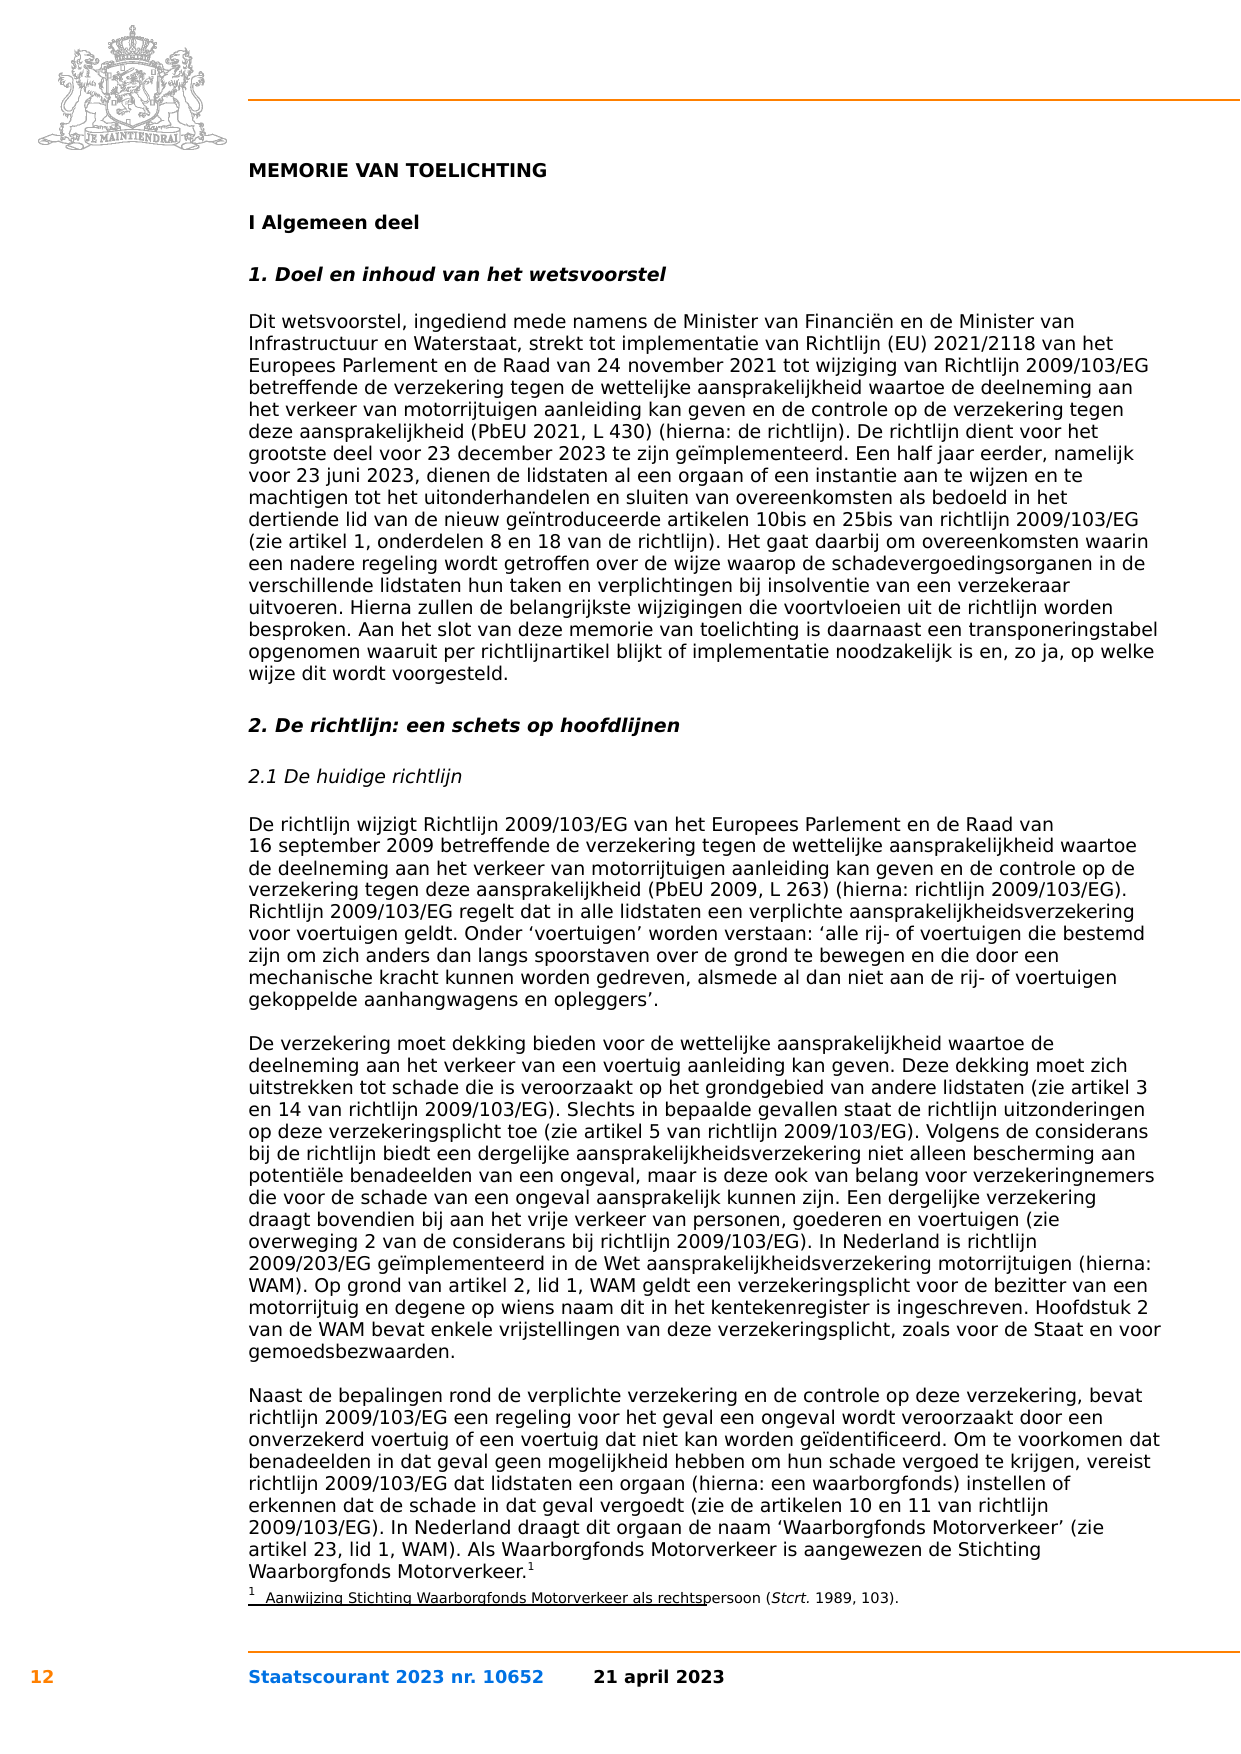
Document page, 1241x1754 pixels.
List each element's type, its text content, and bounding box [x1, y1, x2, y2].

text Naast de bepalingen rond de verplichte verzekering en de controle op deze verzekering, bevat richtlijn 2009/103/EG een regeling voor het geval een ongeval wordt veroorzaakt door een onverzekerd voertuig of een voertuig dat niet kan worden geïdentificeerd. Om te voorkomen dat benadeelden in dat geval geen mogelijkheid hebben om hun schade vergoed te krijgen, vereist richtlijn 2009/103/EG dat lidstaten een orgaan (hierna: een waarborgfonds) instellen of erkennen dat de schade in dat geval vergoedt (zie de artikelen 10 en 11 van richtlijn 2009/103/EG). In Nederland draagt dit orgaan de naam ‘Waarborgfonds Motorverkeer’ (zie artikel 23, lid 1, WAM). Als Waarborgfonds Motorverkeer is aangewezen de Stichting Waarborgfonds Motorverkeer. [248, 1385, 1163, 1582]
text Aanwijzing Stichting Waarborgfonds Motorverkeer als rechtspersoon (Stcrt. 1989, 103). [248, 1585, 1163, 1607]
text De verzekering moet dekking bieden voor de wettelijke aansprakelijkheid waartoe de deelneming aan het verkeer van een voertuig aanleiding kan geven. Deze dekking moet zich uitstrekken tot schade die is veroorzaakt op het grondgebied van andere lidstaten (zie artikel 3 en 14 van richtlijn 2009/103/EG). Slechts in bepaalde gevallen staat de richtlijn uitzonderingen op deze verzekeringsplicht toe (zie artikel 5 van richtlijn 2009/103/EG). Volgens de considerans bij de richtlijn biedt een dergelijke aansprakelijkheidsverzekering niet alleen bescherming aan potentiële benadeelden van een ongeval, maar is deze ook van belang voor verzekeringnemers die voor de schade van een ongeval aansprakelijk kunnen zijn. Een dergelijke verzekering draagt bovendien bij aan het vrije verkeer van personen, goederen en voertuigen (zie overweging 2 van de considerans bij richtlijn 2009/103/EG). In Nederland is richtlijn 2009/203/EG geïmplementeerd in de Wet aansprakelijkheidsverzekering motorrijtuigen (hierna: WAM). Op grond van artikel 2, lid 1, WAM geldt een verzekeringsplicht voor de bezitter van een motorrijtuig en degene op wiens naam dit in het kentekenregister is ingeschreven. Hoofdstuk 2 van de WAM bevat enkele vrijstellingen van deze verzekeringsplicht, zoals voor de Staat en voor gemoedsbezwaarden. [248, 1033, 1163, 1363]
subtitle 1. Doel en inhoud van het wetsvoorstel [248, 264, 1163, 286]
subtitle I Algemeen deel [248, 212, 1163, 234]
subtitle 2. De richtlijn: een schets op hoofdlijnen [248, 714, 1163, 736]
text De richtlijn wijzigt Richtlijn 2009/103/EG van het Europees Parlement en de Raad van 16 september 2009 betreffende de verzekering tegen de wettelijke aansprakelijkheid waartoe de deelneming aan het verkeer van motorrijtuigen aanleiding kan geven en de controle op de verzekering tegen deze aansprakelijkheid (PbEU 2009, L 263) (hierna: richtlijn 2009/103/EG). Richtlijn 2009/103/EG regelt dat in alle lidstaten een verplichte aansprakelijkheidsverzekering voor voertuigen geldt. Onder ‘voertuigen’ worden verstaan: ‘alle rij- of voertuigen die bestemd zijn om zich anders dan langs spoorstaven over de grond te bewegen en die door een mechanische kracht kunnen worden gedreven, alsmede al dan niet aan de rij- of voertuigen gekoppelde aanhangwagens en opleggers’. [248, 813, 1163, 1011]
subtitle 2.1 De huidige richtlijn [248, 766, 1163, 788]
picture [38, 25, 227, 150]
subtitle MEMORIE VAN TOELICHTING [248, 160, 1163, 182]
text Dit wetsvoorstel, ingediend mede namens de Minister van Financiën en de Minister van Infrastructuur en Waterstaat, strekt tot implementatie van Richtlijn (EU) 2021/2118 van het Europees Parlement en de Raad van 24 november 2021 tot wijziging van Richtlijn 2009/103/EG betreffende de verzekering tegen de wettelijke aansprakelijkheid waartoe de deelneming aan het verkeer van motorrijtuigen aanleiding kan geven en de controle op de verzekering tegen deze aansprakelijkheid (PbEU 2021, L 430) (hierna: de richtlijn). De richtlijn dient voor het grootste deel voor 23 december 2023 te zijn geïmplementeerd. Een half jaar eerder, namelijk voor 23 juni 2023, dienen de lidstaten al een orgaan of een instantie aan te wijzen en te machtigen tot het uitonderhandelen en sluiten van overeenkomsten als bedoeld in het dertiende lid van de nieuw geïntroduceerde artikelen 10bis en 25bis van richtlijn 2009/103/EG (zie artikel 1, onderdelen 8 en 18 van de richtlijn). Het gaat daarbij om overeenkomsten waarin een nadere regeling wordt getroffen over de wijze waarop de schadevergoedingsorganen in de verschillende lidstaten hun taken en verplichtingen bij insolventie van een verzekeraar uitvoeren. Hierna zullen de belangrijkste wijzigingen die voortvloeien uit de richtlijn worden besproken. Aan het slot van deze memorie van toelichting is daarnaast een transponeringstabel opgenomen waaruit per richtlijnartikel blijkt of implementatie noodzakelijk is en, zo ja, op welke wijze dit wordt voorgesteld. [248, 311, 1163, 684]
